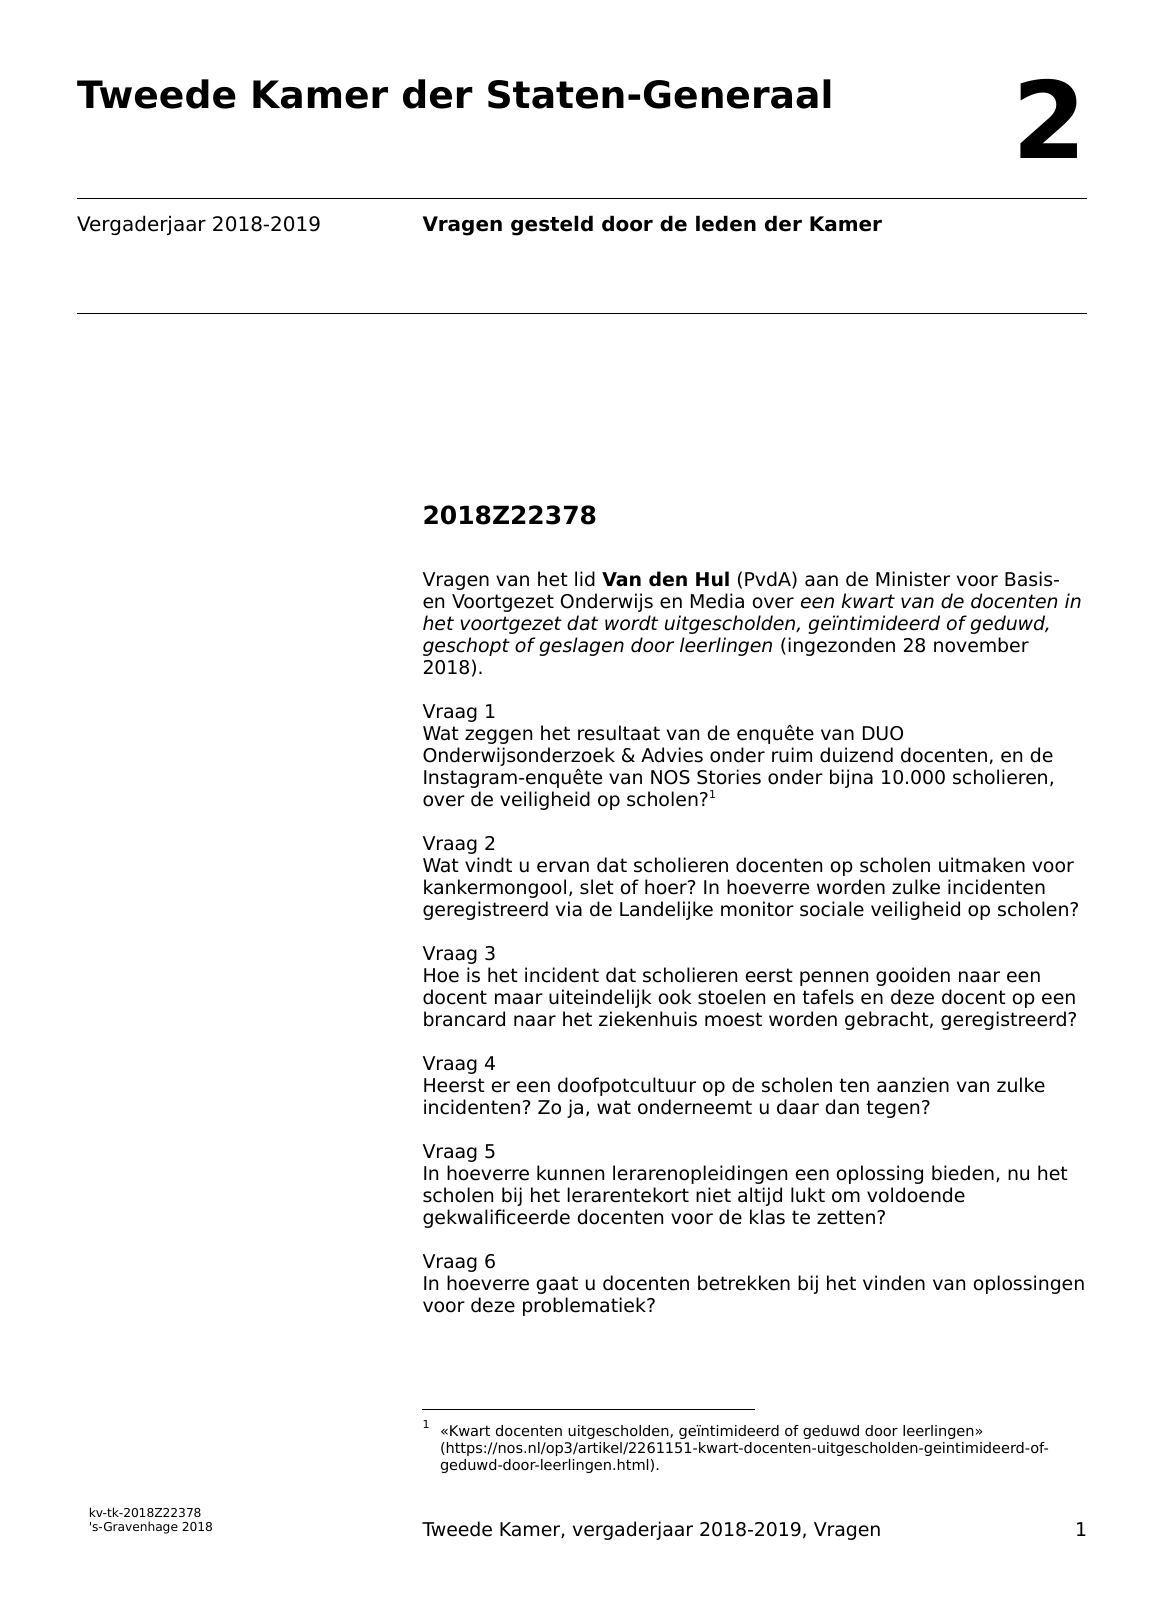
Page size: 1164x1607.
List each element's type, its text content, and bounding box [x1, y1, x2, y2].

text kv-tk-2018Z22378 [88, 1506, 323, 1520]
table_cell Vragen gesteld door de leden der Kamer [422, 199, 1087, 313]
text «Kwart docenten uitgescholden, geïntimideerd of geduwd door leerlingen» (https://nos.nl/op3/artikel/2261151-kwart-docenten-uitgescholden-geintimideerd-of-geduwd-door-leerlingen.html). [422, 1418, 1087, 1474]
text Vragen van het lid Van den Hul (PvdA) aan de Minister voor Basis- en Voortgezet Onderwijs en Media over een kwart van de docenten in het voortgezet dat wordt uitgescholden, geïntimideerd of geduwd, geschopt of geslagen door leerlingen (ingezonden 28 november 2018). [422, 569, 1087, 679]
table_cell Vergaderjaar 2018-2019 [77, 199, 422, 313]
text In hoeverre kunnen lerarenopleidingen een oplossing bieden, nu het scholen bij het lerarentekort niet altijd lukt om voldoende gekwalificeerde docenten voor de klas te zetten? [422, 1163, 1087, 1229]
text Hoe is het incident dat scholieren eerst pennen gooiden naar een docent maar uiteindelijk ook stoelen en tafels en deze docent op een brancard naar het ziekenhuis moest worden gebracht, geregistreerd? [422, 965, 1087, 1031]
text 2018Z22378 [422, 501, 1087, 531]
text Vraag 1 [422, 701, 1087, 723]
table_header Tweede Kamer der Staten-Generaal [77, 59, 886, 198]
table_header 2 [886, 59, 1087, 198]
text Vraag 3 [422, 943, 1087, 965]
text Wat vindt u ervan dat scholieren docenten op scholen uitmaken voor kankermongool, slet of hoer? In hoeverre worden zulke incidenten geregistreerd via de Landelijke monitor sociale veiligheid op scholen? [422, 855, 1087, 921]
text In hoeverre gaat u docenten betrekken bij het vinden van oplossingen voor deze problematiek? [422, 1273, 1087, 1317]
text Vraag 6 [422, 1251, 1087, 1273]
text 's-Gravenhage 2018 [88, 1520, 323, 1534]
text Heerst er een doofpotcultuur op de scholen ten aanzien van zulke incidenten? Zo ja, wat onderneemt u daar dan tegen? [422, 1075, 1087, 1119]
text Vraag 4 [422, 1053, 1087, 1075]
text Vraag 2 [422, 833, 1087, 855]
text Vraag 5 [422, 1141, 1087, 1163]
text Wat zeggen het resultaat van de enquête van DUO Onderwijsonderzoek & Advies onder ruim duizend docenten, en de Instagram-enquête van NOS Stories onder bijna 10.000 scholieren, over de veiligheid op scholen? [422, 723, 1087, 811]
